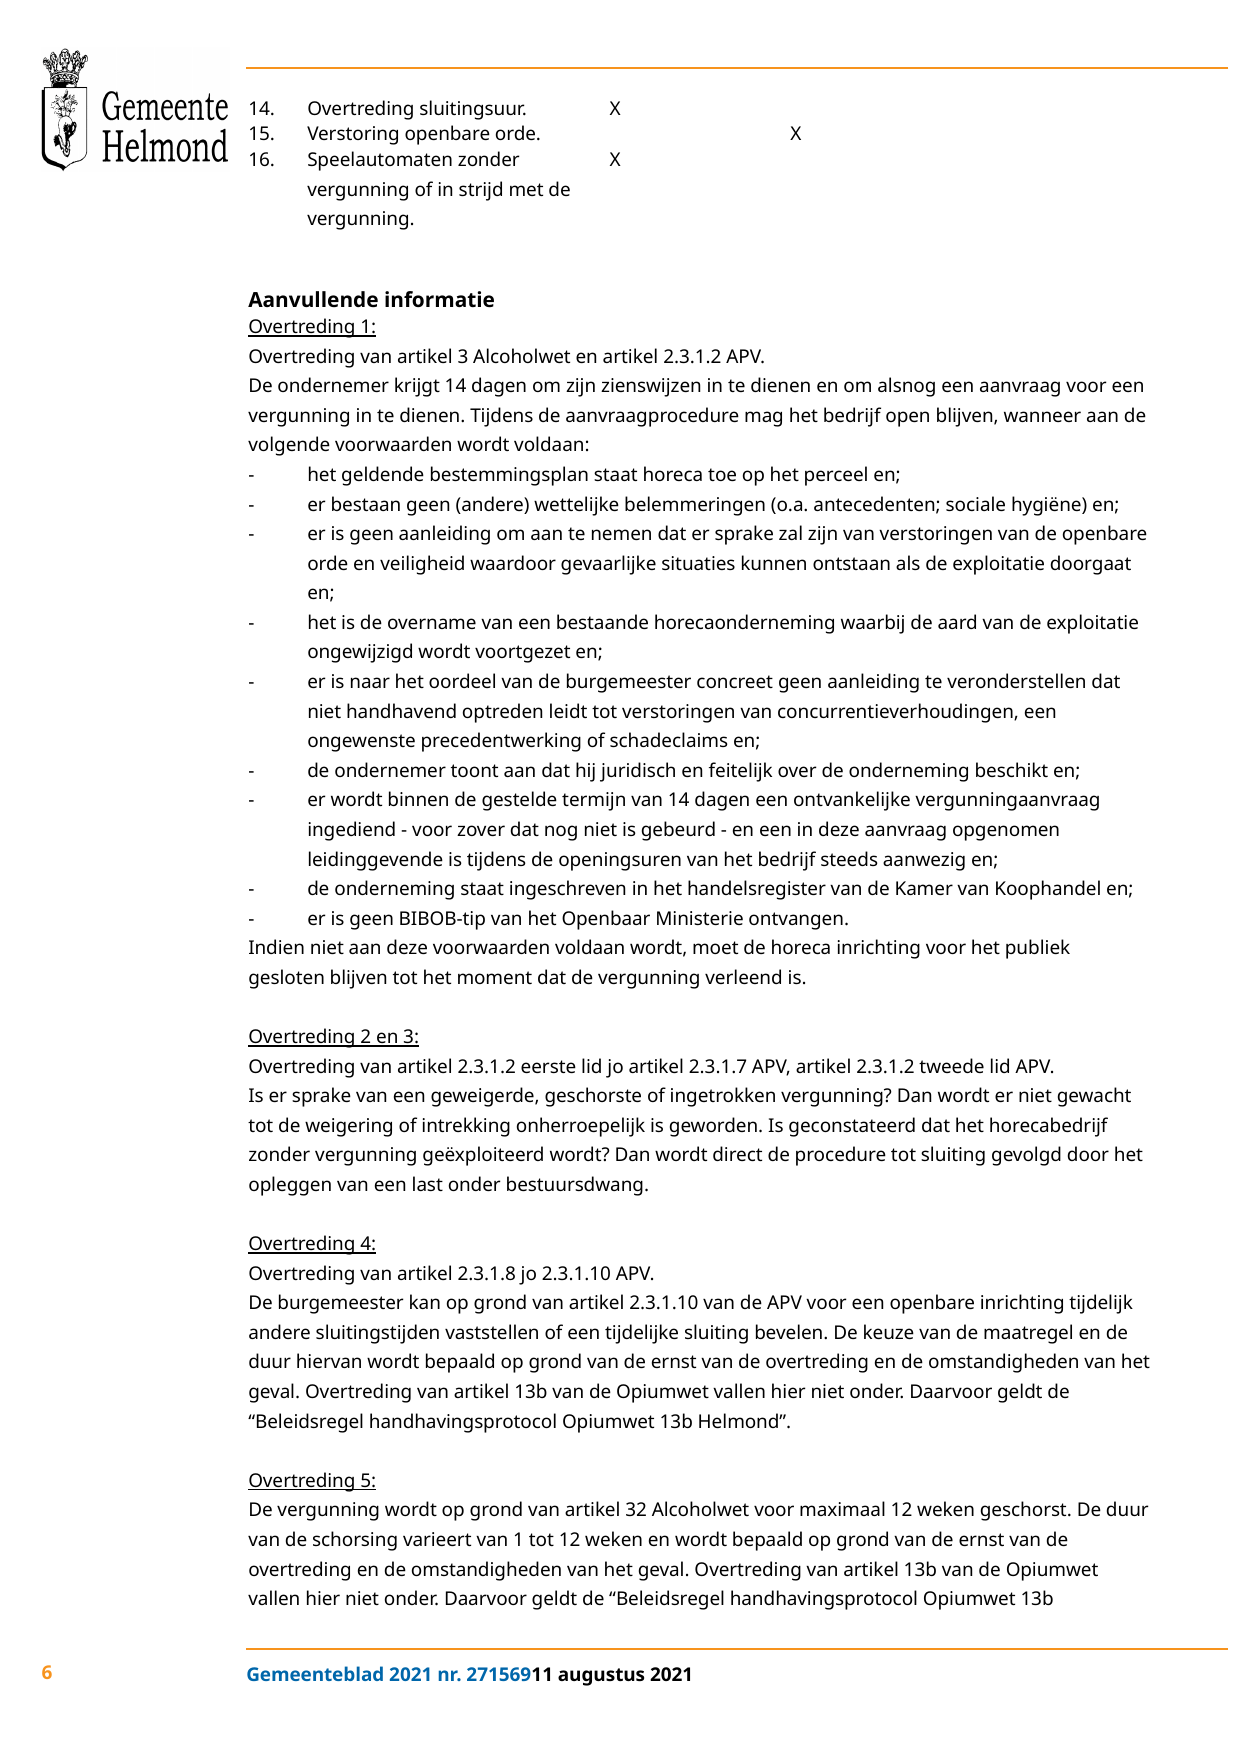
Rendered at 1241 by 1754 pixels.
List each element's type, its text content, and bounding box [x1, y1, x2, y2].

text Overtreding 5: [248, 1467, 1152, 1493]
table_cell X [609, 95, 790, 121]
table_cell [971, 121, 1152, 146]
list er is geen aanleiding om aan te nemen dat er sprake zal zijn van verstoringen van de openbare orde en veiligheid waardoor gevaarlijke situaties kunnen ontstaan als de exploitatie doorgaat en; [248, 520, 1152, 605]
text Overtreding van artikel 3 Alcoholwet en artikel 2.3.1.2 APV. [248, 343, 1152, 368]
table_cell Verstoring openbare orde. [248, 121, 609, 146]
text Overtreding van artikel 2.3.1.2 eerste lid jo artikel 2.3.1.7 APV, artikel 2.3.1.2 tweede lid APV. [248, 1053, 1152, 1078]
table_cell [790, 146, 971, 231]
table_cell Speelautomaten zonder vergunning of in strijd met de vergunning. [248, 146, 609, 231]
list er bestaan geen (andere) wettelijke belemmeringen (o.a. antecedenten; sociale hygiëne) en; [248, 491, 1152, 516]
table_cell [609, 121, 790, 146]
table_cell [971, 146, 1152, 231]
table_cell X [609, 146, 790, 231]
table_cell [790, 95, 971, 121]
list er is geen BIBOB-tip van het Openbaar Ministerie ontvangen. [248, 905, 1152, 931]
text Aanvullende informatie [248, 285, 1152, 313]
text Is er sprake van een geweigerde, geschorste of ingetrokken vergunning? Dan wordt er niet gewacht tot de weigering of intrekking onherroepelijk is geworden. Is geconstateerd dat het horecabedrijf zonder vergunning geëxploiteerd wordt? Dan wordt direct de procedure tot sluiting gevolgd door het opleggen van een last onder bestuursdwang. [248, 1082, 1152, 1197]
text Overtreding 1: [248, 313, 1152, 339]
list de ondernemer toont aan dat hij juridisch en feitelijk over de onderneming beschikt en; [248, 757, 1152, 783]
table_cell [971, 95, 1152, 121]
text Overtreding van artikel 2.3.1.8 jo 2.3.1.10 APV. [248, 1260, 1152, 1286]
list het is de overname van een bestaande horecaonderneming waarbij de aard van de exploitatie ongewijzigd wordt voortgezet en; [248, 609, 1152, 664]
list er wordt binnen de gestelde termijn van 14 dagen een ontvankelijke vergunningaanvraag ingediend - voor zover dat nog niet is gebeurd - en een in deze aanvraag opgenomen leidinggevende is tijdens de openingsuren van het bedrijf steeds aanwezig en; [248, 787, 1152, 871]
list er is naar het oordeel van de burgemeester concreet geen aanleiding te veronderstellen dat niet handhavend optreden leidt tot verstoringen van concurrentieverhoudingen, een ongewenste precedentwerking of schadeclaims en; [248, 668, 1152, 753]
text Overtreding 4: [248, 1230, 1152, 1256]
list het geldende bestemmingsplan staat horeca toe op het perceel en; [248, 461, 1152, 487]
picture [41, 47, 231, 172]
text De vergunning wordt op grond van artikel 32 Alcoholwet voor maximaal 12 weken geschorst. De duur van de schorsing varieert van 1 tot 12 weken en wordt bepaald op grond van de ernst van de overtreding en de omstandigheden van het geval. Overtreding van artikel 13b van de Opiumwet vallen hier niet onder. Daarvoor geldt de “Beleidsregel handhavingsprotocol Opiumwet 13b [248, 1497, 1152, 1611]
text Indien niet aan deze voorwaarden voldaan wordt, moet de horeca inrichting voor het publiek gesloten blijven tot het moment dat de vergunning verleend is. [248, 934, 1152, 990]
text De burgemeester kan op grond van artikel 2.3.1.10 van de APV voor een openbare inrichting tijdelijk andere sluitingstijden vaststellen of een tijdelijke sluiting bevelen. De keuze van de maatregel en de duur hiervan wordt bepaald op grond van de ernst van de overtreding en de omstandigheden van het geval. Overtreding van artikel 13b van de Opiumwet vallen hier niet onder. Daarvoor geldt de “Beleidsregel handhavingsprotocol Opiumwet 13b Helmond”. [248, 1289, 1152, 1433]
text De ondernemer krijgt 14 dagen om zijn zienswijzen in te dienen en om alsnog een aanvraag voor een vergunning in te dienen. Tijdens de aanvraagprocedure mag het bedrijf open blijven, wanneer aan de volgende voorwaarden wordt voldaan: [248, 372, 1152, 457]
list de onderneming staat ingeschreven in het handelsregister van de Kamer van Koophandel en; [248, 875, 1152, 901]
text Overtreding 2 en 3: [248, 1023, 1152, 1049]
table_cell X [790, 121, 971, 146]
table_cell Overtreding sluitingsuur. [248, 95, 609, 121]
